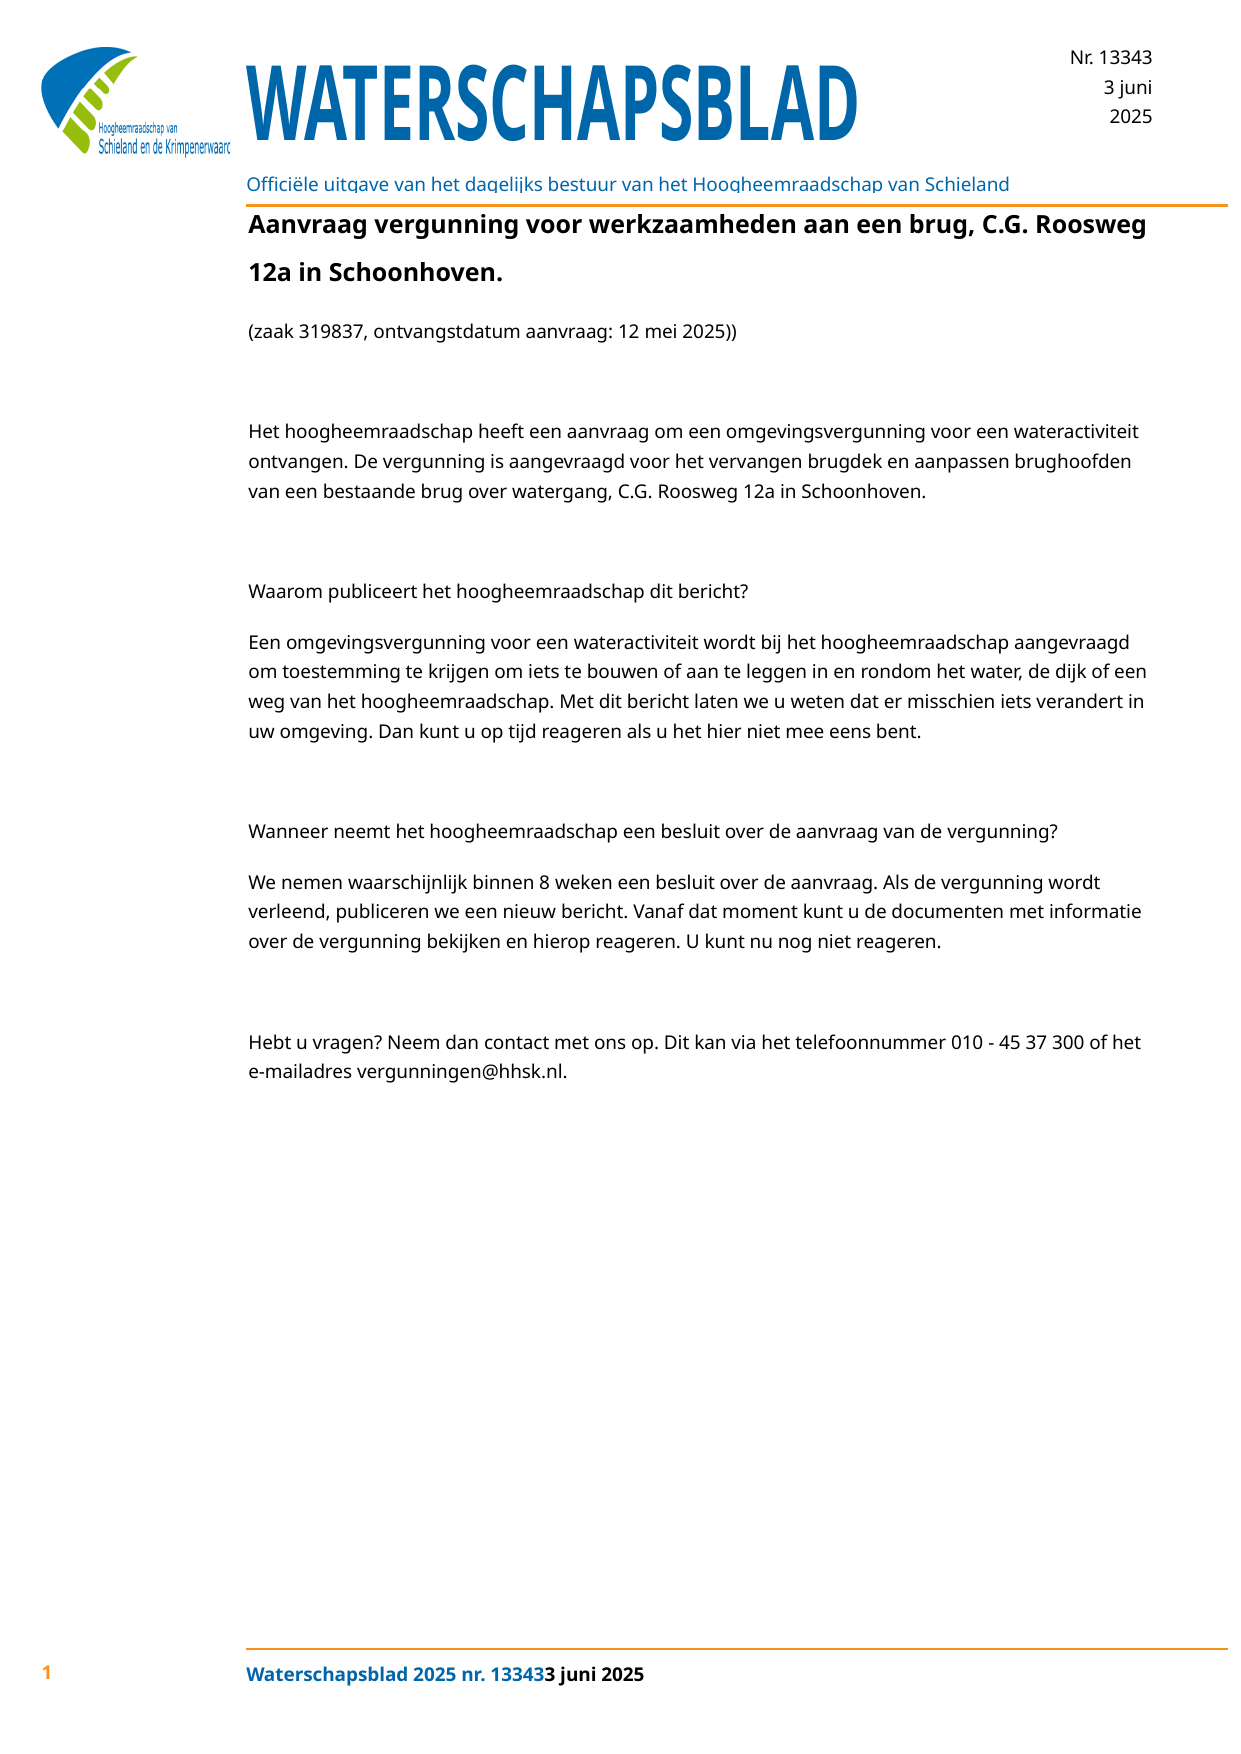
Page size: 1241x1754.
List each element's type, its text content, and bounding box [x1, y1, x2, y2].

text Waarom publiceert het hoogheemraadschap dit bericht? [248, 579, 1152, 604]
text We nemen waarschijnlijk binnen 8 weken een besluit over de aanvraag. Als de vergunning wordt verleend, publiceren we een nieuw bericht. Vanaf dat moment kunt u de documenten met informatie over de vergunning bekijken en hierop reageren. U kunt nu nog niet reageren. [248, 869, 1152, 954]
picture [41, 47, 231, 172]
text Aanvraag vergunning voor werkzaamheden aan een brug, C.G. Roosweg 12a in Schoonhoven. [248, 207, 1152, 288]
text (zaak 319837, ontvangstdatum aanvraag: 12 mei 2025)) [248, 318, 1152, 344]
text Hebt u vragen? Neem dan contact met ons op. Dit kan via het telefoonnummer 010 - 45 37 300 of het e-mailadres vergunningen@hhsk.nl. [248, 1029, 1152, 1084]
text Wanneer neemt het hoogheemraadschap een besluit over de aanvraag van de vergunning? [248, 819, 1152, 844]
text Het hoogheemraadschap heeft een aanvraag om een omgevingsvergunning voor een wateractiviteit ontvangen. De vergunning is aangevraagd voor het vervangen brugdek en aanpassen brughoofden van een bestaande brug over watergang, C.G. Roosweg 12a in Schoonhoven. [248, 419, 1152, 504]
text Een omgevingsvergunning voor een wateractiviteit wordt bij het hoogheemraadschap aangevraagd om toestemming te krijgen om iets te bouwen of aan te leggen in en rondom het water, de dijk of een weg van het hoogheemraadschap. Met dit bericht laten we u weten dat er misschien iets verandert in uw omgeving. Dan kunt u op tijd reageren als u het hier niet mee eens bent. [248, 629, 1152, 744]
